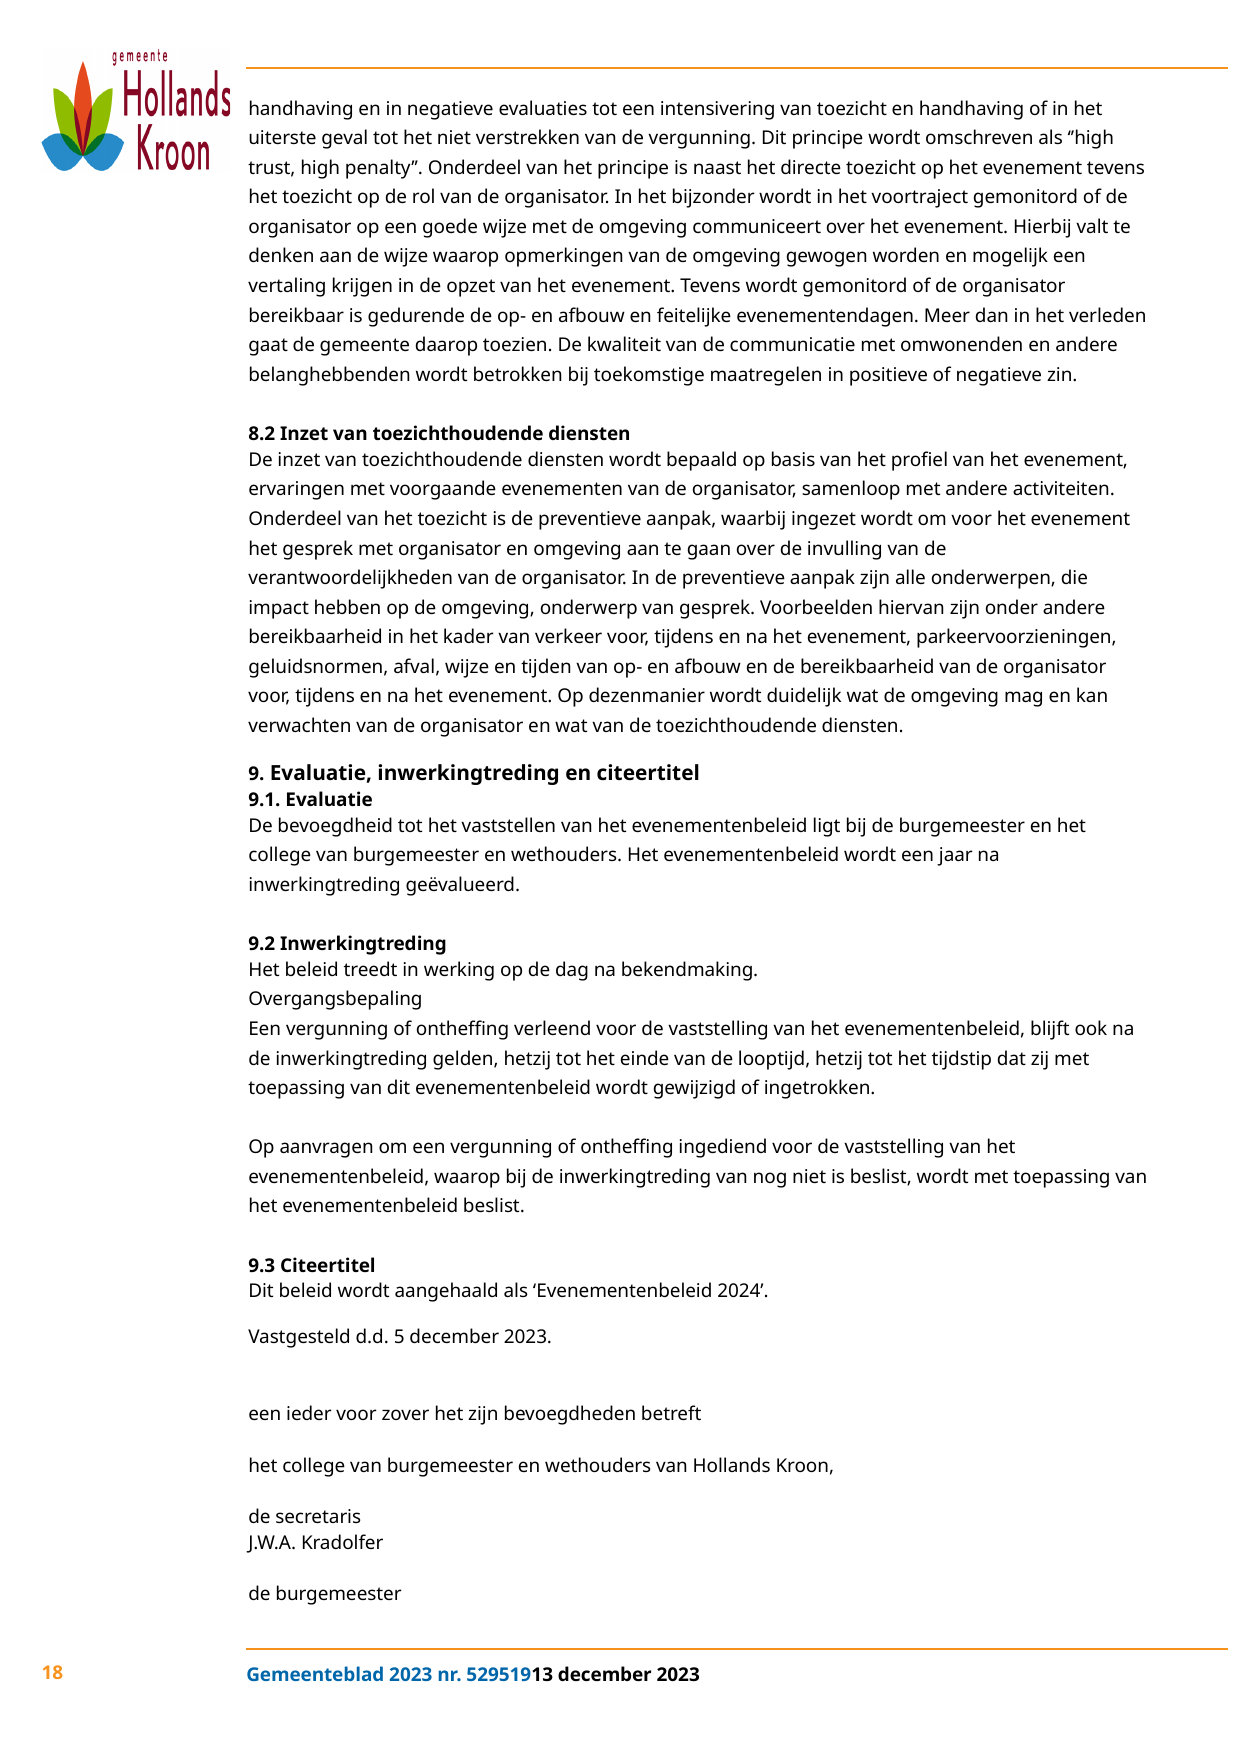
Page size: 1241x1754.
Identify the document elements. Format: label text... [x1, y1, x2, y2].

text Het beleid treedt in werking op de dag na bekendmaking. [248, 956, 1152, 982]
text De bevoegdheid tot het vaststellen van het evenementenbeleid ligt bij de burgemeester en het college van burgemeester en wethouders. Het evenementenbeleid wordt een jaar na inwerkingtreding geëvalueerd. [248, 812, 1152, 897]
text Vastgesteld d.d. 5 december 2023. [248, 1323, 1152, 1349]
text Overgangsbepaling [248, 986, 1152, 1011]
picture [41, 47, 231, 172]
text 9.1. Evaluatie [248, 786, 1152, 812]
text De inzet van toezichthoudende diensten wordt bepaald op basis van het profiel van het evenement, ervaringen met voorgaande evenementen van de organisator, samenloop met andere activiteiten. Onderdeel van het toezicht is de preventieve aanpak, waarbij ingezet wordt om voor het evenement het gesprek met organisator en omgeving aan te gaan over de invulling van de verantwoordelijkheden van de organisator. In de preventieve aanpak zijn alle onderwerpen, die impact hebben op de omgeving, onderwerp van gesprek. Voorbeelden hiervan zijn onder andere bereikbaarheid in het kader van verkeer voor, tijdens en na het evenement, parkeervoorzieningen, geluidsnormen, afval, wijze en tijden van op- en afbouw en de bereikbaarheid van de organisator voor, tijdens en na het evenement. Op dezenmanier wordt duidelijk wat de omgeving mag en kan verwachten van de organisator en wat van de toezichthoudende diensten. [248, 446, 1152, 738]
text een ieder voor zover het zijn bevoegdheden betreft [248, 1400, 1152, 1426]
text Dit beleid wordt aangehaald als ‘Evenementenbeleid 2024’. [248, 1278, 1152, 1303]
text Een vergunning of ontheffing verleend voor de vaststelling van het evenementenbeleid, blijft ook na de inwerkingtreding gelden, hetzij tot het einde van de looptijd, hetzij tot het tijdstip dat zij met toepassing van dit evenementenbeleid wordt gewijzigd of ingetrokken. [248, 1015, 1152, 1100]
text J.W.A. Kradolfer [248, 1529, 1152, 1555]
text 8.2 Inzet van toezichthoudende diensten [248, 420, 1152, 446]
text de burgemeester [248, 1581, 1152, 1606]
text 9.2 Inwerkingtreding [248, 930, 1152, 956]
text het college van burgemeester en wethouders van Hollands Kroon, [248, 1452, 1152, 1478]
text 9.3 Citeertitel [248, 1252, 1152, 1278]
text de secretaris [248, 1503, 1152, 1529]
text handhaving en in negatieve evaluaties tot een intensivering van toezicht en handhaving of in het uiterste geval tot het niet verstrekken van de vergunning. Dit principe wordt omschreven als ‘’high trust, high penalty’’. Onderdeel van het principe is naast het directe toezicht op het evenement tevens het toezicht op de rol van de organisator. In het bijzonder wordt in het voortraject gemonitord of de organisator op een goede wijze met de omgeving communiceert over het evenement. Hierbij valt te denken aan de wijze waarop opmerkingen van de omgeving gewogen worden en mogelijk een vertaling krijgen in de opzet van het evenement. Tevens wordt gemonitord of de organisator bereikbaar is gedurende de op- en afbouw en feitelijke evenementendagen. Meer dan in het verleden gaat de gemeente daarop toezien. De kwaliteit van de communicatie met omwonenden en andere belanghebbenden wordt betrokken bij toekomstige maatregelen in positieve of negatieve zin. [248, 95, 1152, 387]
text 9. Evaluatie, inwerkingtreding en citeertitel [248, 758, 1152, 786]
text Op aanvragen om een vergunning of ontheffing ingediend voor de vaststelling van het evenementenbeleid, waarop bij de inwerkingtreding van nog niet is beslist, wordt met toepassing van het evenementenbeleid beslist. [248, 1133, 1152, 1218]
